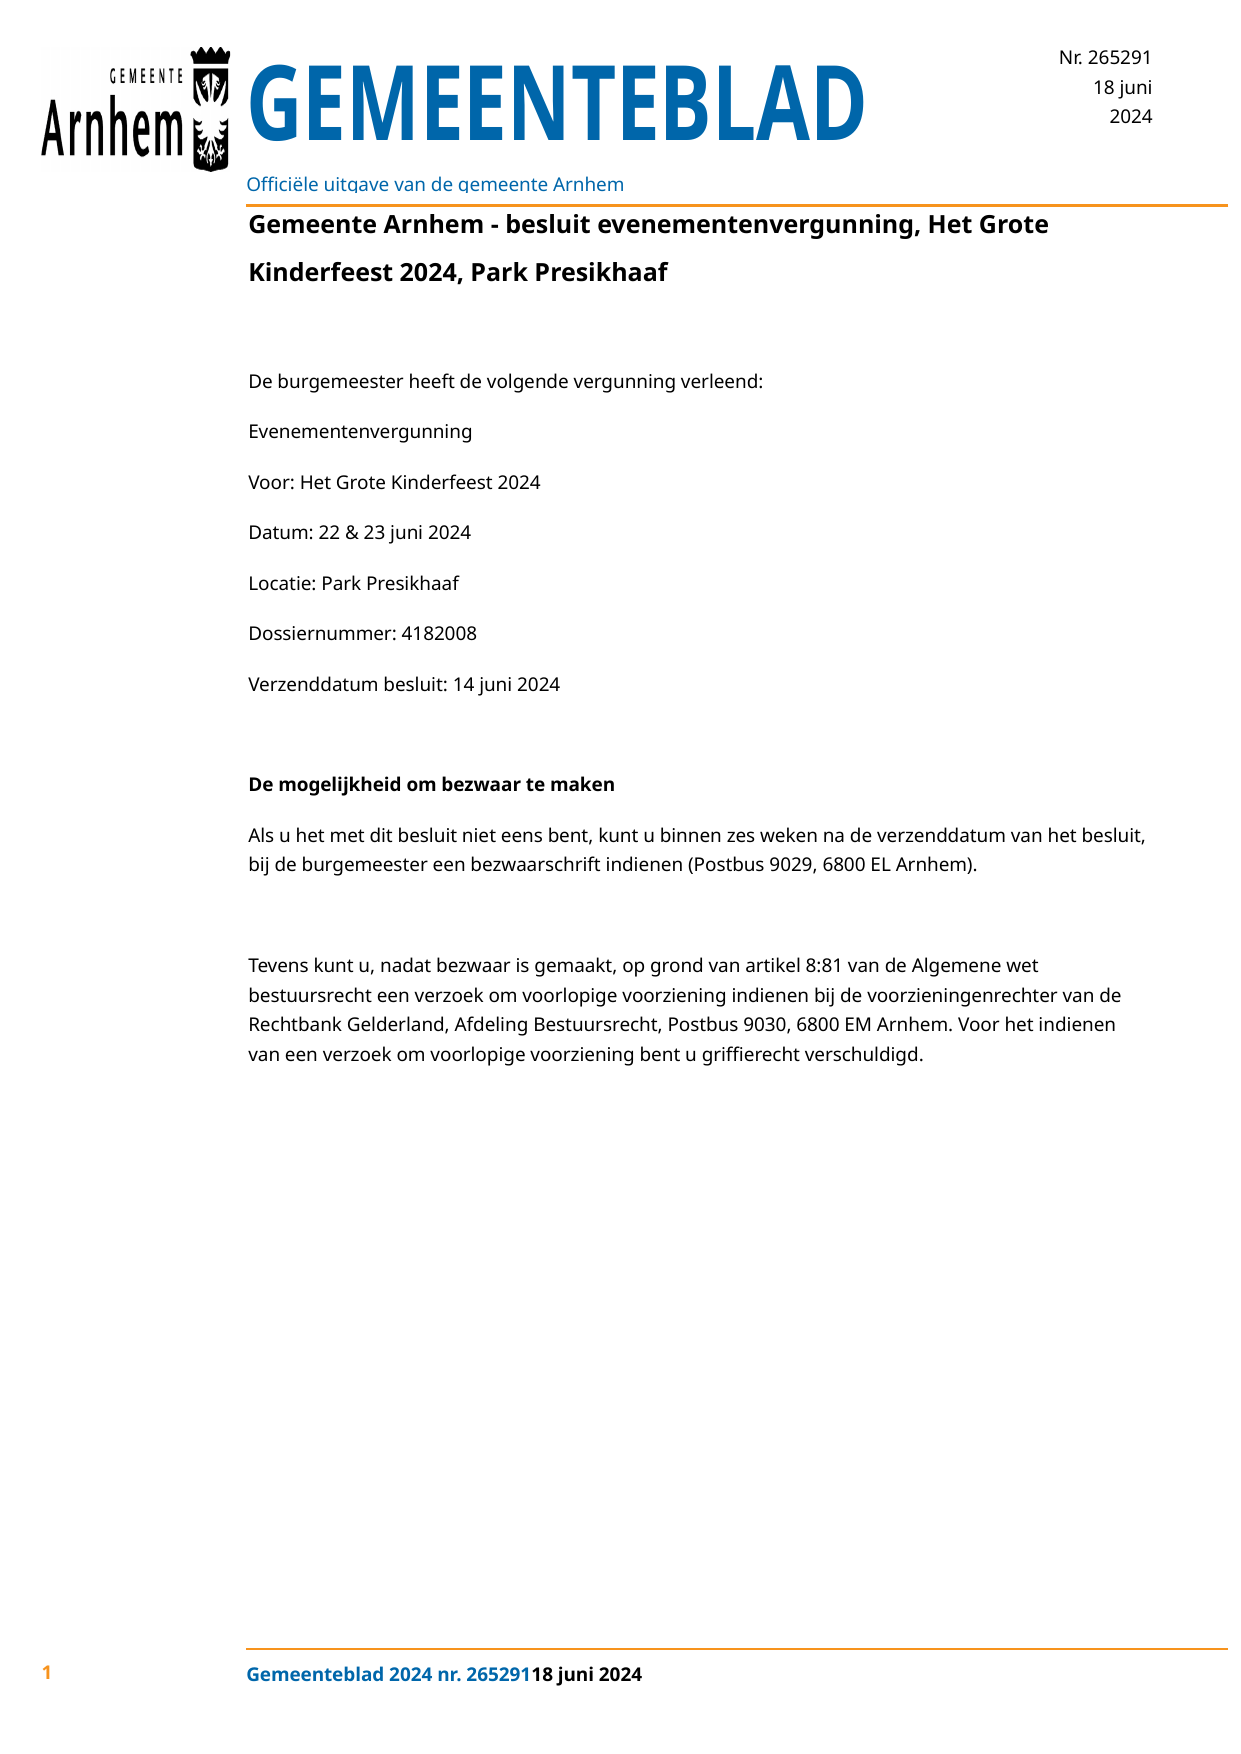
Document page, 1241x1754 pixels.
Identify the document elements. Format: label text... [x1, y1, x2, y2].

text Locatie: Park Presikhaaf [248, 570, 1152, 596]
text Voor: Het Grote Kinderfeest 2024 [248, 469, 1152, 495]
text Dossiernummer: 4182008 [248, 620, 1152, 646]
text De burgemeester heeft de volgende vergunning verleend: [248, 368, 1152, 394]
text Evenementenvergunning [248, 419, 1152, 444]
text Tevens kunt u, nadat bezwaar is gemaakt, op grond van artikel 8:81 van de Algemene wet bestuursrecht een verzoek om voorlopige voorziening indienen bij de voorzieningenrechter van de Rechtbank Gelderland, Afdeling Bestuursrecht, Postbus 9030, 6800 EM Arnhem. Voor het indienen van een verzoek om voorlopige voorziening bent u griffierecht verschuldigd. [248, 952, 1152, 1067]
picture [41, 47, 231, 172]
text Gemeente Arnhem - besluit evenementenvergunning, Het Grote Kinderfeest 2024, Park Presikhaaf [248, 207, 1152, 288]
text Als u het met dit besluit niet eens bent, kunt u binnen zes weken na de verzenddatum van het besluit, bij de burgemeester een bezwaarschrift indienen (Postbus 9029, 6800 EL Arnhem). [248, 822, 1152, 877]
text Datum: 22 & 23 juni 2024 [248, 519, 1152, 545]
text De mogelijkheid om bezwaar te maken [248, 772, 1152, 797]
text Verzenddatum besluit: 14 juni 2024 [248, 671, 1152, 697]
